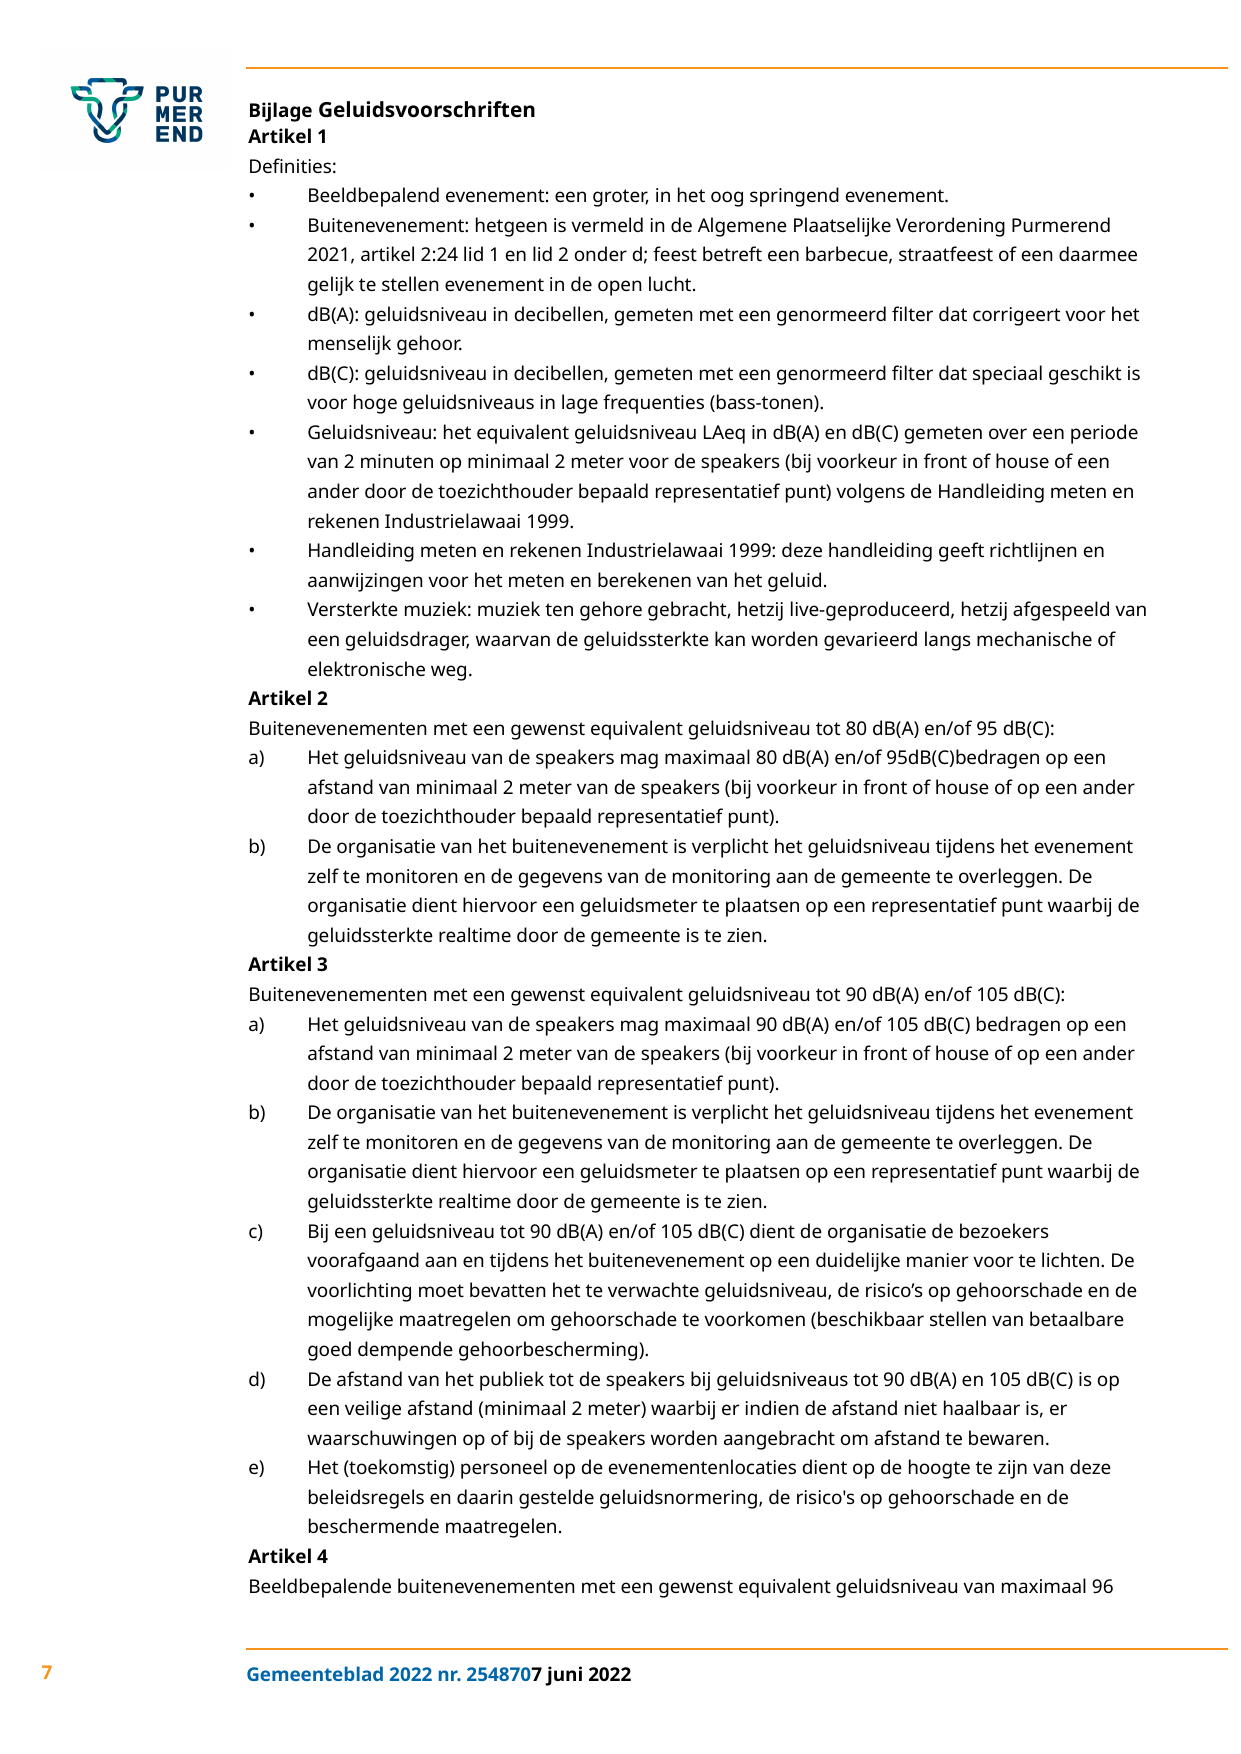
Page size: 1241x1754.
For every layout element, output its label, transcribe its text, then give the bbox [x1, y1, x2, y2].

list dB(C): geluidsniveau in decibellen, gemeten met een genormeerd filter dat speciaal geschikt is voor hoge geluidsniveaus in lage frequenties (bass-tonen). [248, 360, 1152, 415]
text Artikel 2 [248, 685, 1152, 711]
list Bij een geluidsniveau tot 90 dB(A) en/of 105 dB(C) dient de organisatie de bezoekers voorafgaand aan en tijdens het buitenevenement op een duidelijke manier voor te lichten. De voorlichting moet bevatten het te verwachte geluidsniveau, de risico’s op gehoorschade en de mogelijke maatregelen om gehoorschade te voorkomen (beschikbaar stellen van betaalbare goed dempende gehoorbescherming). [248, 1218, 1152, 1362]
list De organisatie van het buitenevenement is verplicht het geluidsniveau tijdens het evenement zelf te monitoren en de gegevens van de monitoring aan de gemeente te overleggen. De organisatie dient hiervoor een geluidsmeter te plaatsen op een representatief punt waarbij de geluidssterkte realtime door de gemeente is te zien. [248, 833, 1152, 948]
list De organisatie van het buitenevenement is verplicht het geluidsniveau tijdens het evenement zelf te monitoren en de gegevens van de monitoring aan de gemeente te overleggen. De organisatie dient hiervoor een geluidsmeter te plaatsen op een representatief punt waarbij de geluidssterkte realtime door de gemeente is te zien. [248, 1099, 1152, 1214]
list Het geluidsniveau van de speakers mag maximaal 80 dB(A) en/of 95dB(C)bedragen op een afstand van minimaal 2 meter van de speakers (bij voorkeur in front of house of op een ander door de toezichthouder bepaald representatief punt). [248, 744, 1152, 829]
list Beeldbepalend evenement: een groter, in het oog springend evenement. [248, 182, 1152, 208]
text Buitenevenementen met een gewenst equivalent geluidsniveau tot 80 dB(A) en/of 95 dB(C): [248, 715, 1152, 741]
list dB(A): geluidsniveau in decibellen, gemeten met een genormeerd filter dat corrigeert voor het menselijk gehoor. [248, 301, 1152, 356]
text Artikel 1 [248, 123, 1152, 149]
list Handleiding meten en rekenen Industrielawaai 1999: deze handleiding geeft richtlijnen en aanwijzingen voor het meten en berekenen van het geluid. [248, 537, 1152, 593]
list Het (toekomstig) personeel op de evenementenlocaties dient op de hoogte te zijn van deze beleidsregels en daarin gestelde geluidsnormering, de risico's op gehoorschade en de beschermende maatregelen. [248, 1454, 1152, 1539]
text Artikel 4 [248, 1543, 1152, 1569]
text Bijlage Geluidsvoorschriften [248, 95, 1152, 123]
list Buitenevenement: hetgeen is vermeld in de Algemene Plaatselijke Verordening Purmerend 2021, artikel 2:24 lid 1 en lid 2 onder d; feest betreft een barbecue, straatfeest of een daarmee gelijk te stellen evenement in de open lucht. [248, 212, 1152, 297]
text Buitenevenementen met een gewenst equivalent geluidsniveau tot 90 dB(A) en/of 105 dB(C): [248, 981, 1152, 1007]
list Versterkte muziek: muziek ten gehore gebracht, hetzij live-geproduceerd, hetzij afgespeeld van een geluidsdrager, waarvan de geluidssterkte kan worden gevarieerd langs mechanische of elektronische weg. [248, 597, 1152, 682]
picture [41, 47, 231, 172]
text Beeldbepalende buitenevenementen met een gewenst equivalent geluidsniveau van maximaal 96 [248, 1573, 1152, 1599]
list Geluidsniveau: het equivalent geluidsniveau LAeq in dB(A) en dB(C) gemeten over een periode van 2 minuten op minimaal 2 meter voor de speakers (bij voorkeur in front of house of een ander door de toezichthouder bepaald representatief punt) volgens de Handleiding meten en rekenen Industrielawaai 1999. [248, 419, 1152, 534]
text Artikel 3 [248, 952, 1152, 977]
list De afstand van het publiek tot de speakers bij geluidsniveaus tot 90 dB(A) en 105 dB(C) is op een veilige afstand (minimaal 2 meter) waarbij er indien de afstand niet haalbaar is, er waarschuwingen op of bij de speakers worden aangebracht om afstand te bewaren. [248, 1366, 1152, 1451]
list Het geluidsniveau van de speakers mag maximaal 90 dB(A) en/of 105 dB(C) bedragen op een afstand van minimaal 2 meter van de speakers (bij voorkeur in front of house of op een ander door de toezichthouder bepaald representatief punt). [248, 1011, 1152, 1096]
text Definities: [248, 153, 1152, 179]
